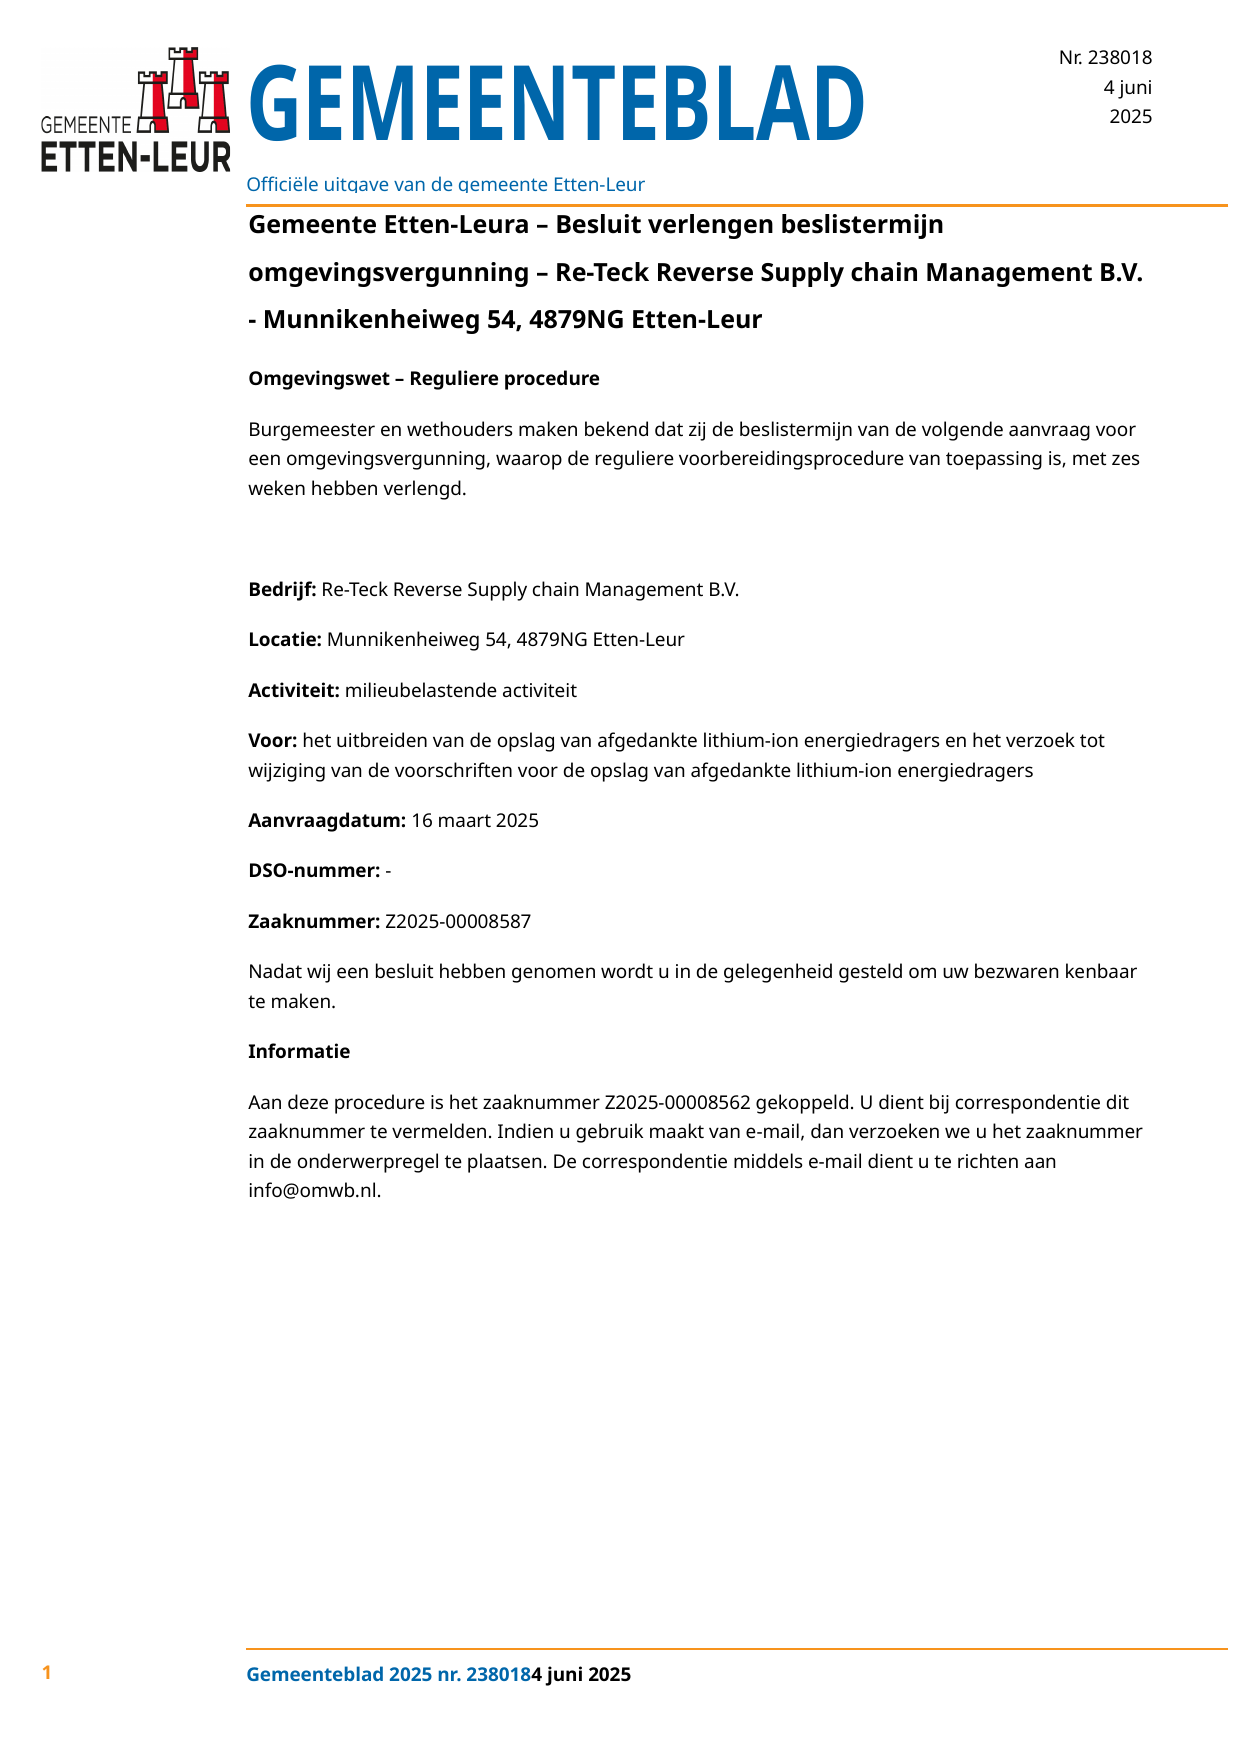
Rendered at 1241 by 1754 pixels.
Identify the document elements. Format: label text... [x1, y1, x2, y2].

text Omgevingswet – Reguliere procedure [248, 366, 1152, 391]
text Nadat wij een besluit hebben genomen wordt u in de gelegenheid gesteld om uw bezwaren kenbaar te maken. [248, 958, 1152, 1014]
text Locatie: Munnikenheiweg 54, 4879NG Etten-Leur [248, 626, 1152, 652]
text Burgemeester en wethouders maken bekend dat zij de beslistermijn van de volgende aanvraag voor een omgevingsvergunning, waarop de reguliere voorbereidingsprocedure van toepassing is, met zes weken hebben verlengd. [248, 416, 1152, 501]
text Activiteit: milieubelastende activiteit [248, 677, 1152, 702]
text Aan deze procedure is het zaaknummer Z2025-00008562 gekoppeld. U dient bij correspondentie dit zaaknummer te vermelden. Indien u gebruik maakt van e-mail, dan verzoeken we u het zaaknummer in de onderwerpregel te plaatsen. De correspondentie middels e-mail dient u te richten aan info@omwb.nl. [248, 1089, 1152, 1203]
text Aanvraagdatum: 16 maart 2025 [248, 807, 1152, 833]
text Gemeente Etten-Leura – Besluit verlengen beslistermijn omgevingsvergunning – Re-Teck Reverse Supply chain Management B.V. - Munnikenheiweg 54, 4879NG Etten-Leur [248, 207, 1152, 336]
text Informatie [248, 1038, 1152, 1064]
text Voor: het uitbreiden van de opslag van afgedankte lithium-ion energiedragers en het verzoek tot wijziging van de voorschriften voor de opslag van afgedankte lithium-ion energiedragers [248, 727, 1152, 782]
text Bedrijf: Re-Teck Reverse Supply chain Management B.V. [248, 576, 1152, 602]
text DSO-nummer: - [248, 858, 1152, 883]
picture [41, 47, 231, 172]
text Zaaknummer: Z2025-00008587 [248, 908, 1152, 934]
